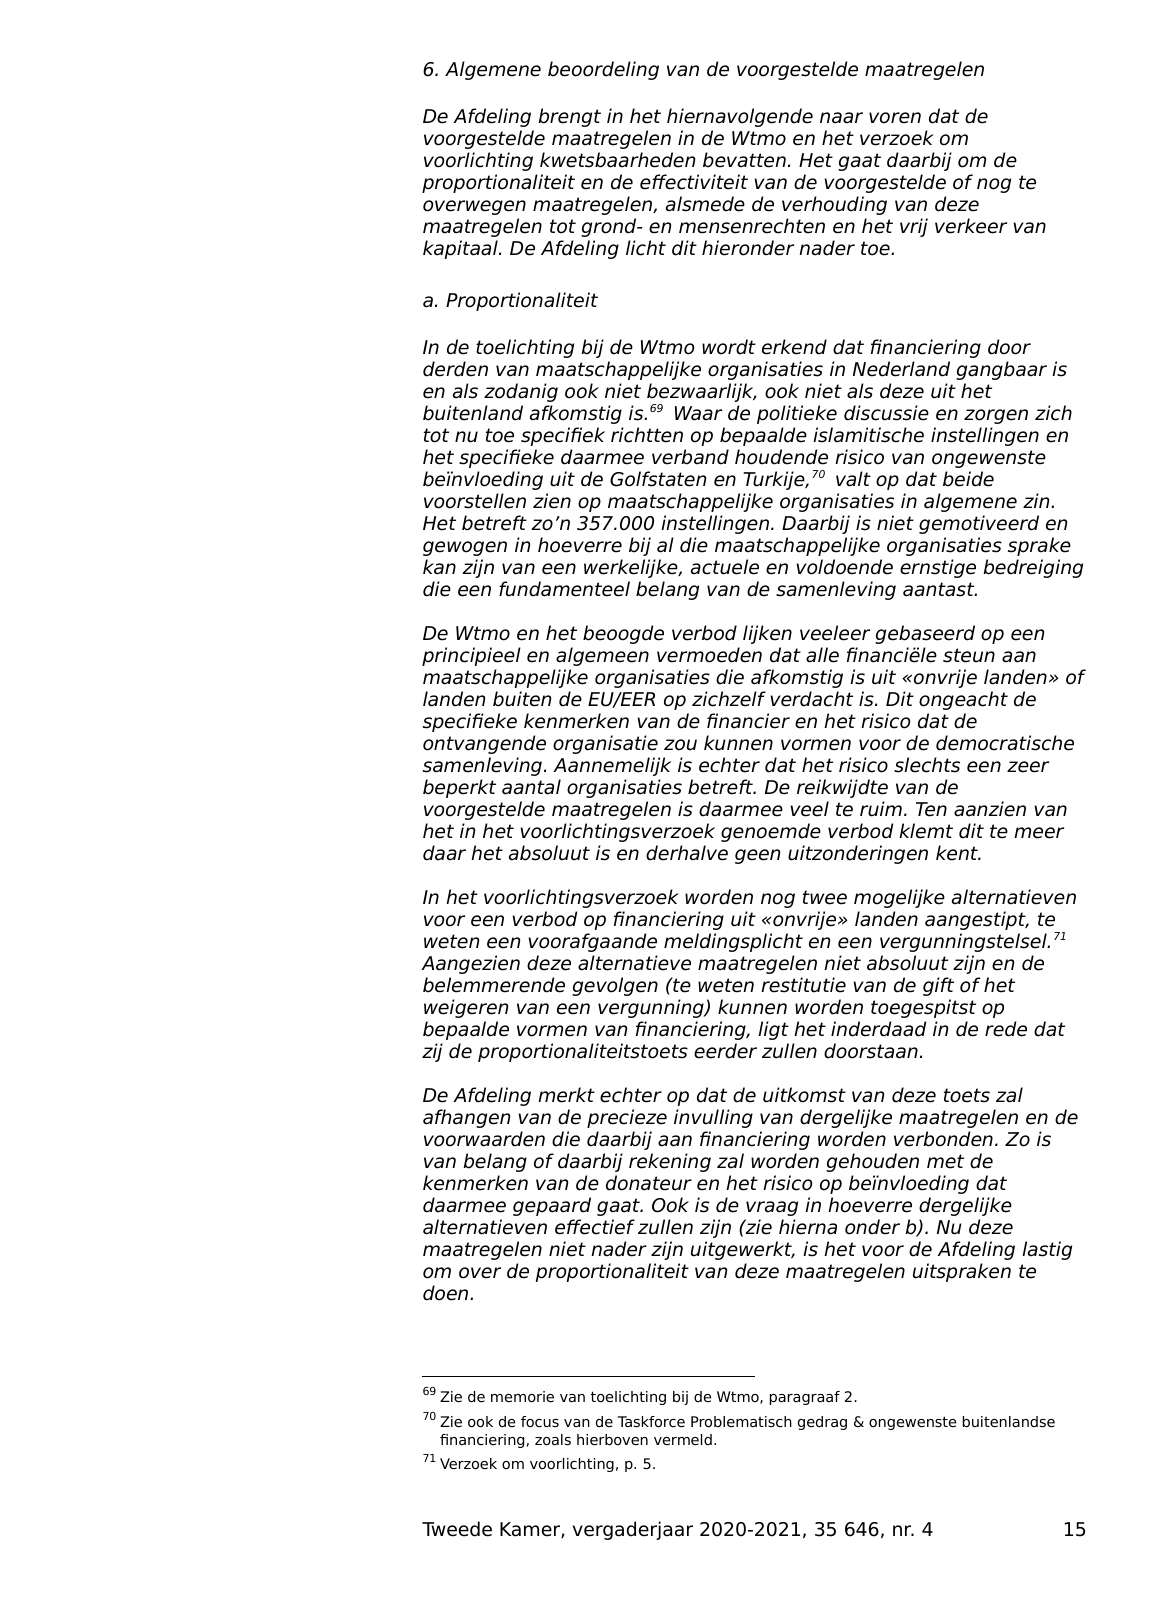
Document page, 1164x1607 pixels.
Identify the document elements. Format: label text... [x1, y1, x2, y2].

text Zie ook de focus van de Taskforce Problematisch gedrag & ongewenste buitenlandse financiering, zoals hierboven vermeld. [422, 1410, 1087, 1449]
text De Afdeling brengt in het hiernavolgende naar voren dat de voorgestelde maatregelen in de Wtmo en het verzoek om voorlichting kwetsbaarheden bevatten. Het gaat daarbij om de proportionaliteit en de effectiviteit van de voorgestelde of nog te overwegen maatregelen, alsmede de verhouding van deze maatregelen tot grond- en mensenrechten en het vrij verkeer van kapitaal. De Afdeling licht dit hieronder nader toe. [422, 106, 1087, 260]
text De Afdeling merkt echter op dat de uitkomst van deze toets zal afhangen van de precieze invulling van dergelijke maatregelen en de voorwaarden die daarbij aan financiering worden verbonden. Zo is van belang of daarbij rekening zal worden gehouden met de kenmerken van de donateur en het risico op beïnvloeding dat daarmee gepaard gaat. Ook is de vraag in hoeverre dergelijke alternatieven effectief zullen zijn (zie hierna onder b). Nu deze maatregelen niet nader zijn uitgewerkt, is het voor de Afdeling lastig om over de proportionaliteit van deze maatregelen uitspraken te doen. [422, 1085, 1087, 1304]
subtitle a. Proportionaliteit [422, 290, 1087, 312]
text In de toelichting bij de Wtmo wordt erkend dat financiering door derden van maatschappelijke organisaties in Nederland gangbaar is en als zodanig ook niet bezwaarlijk, ook niet als deze uit het buitenland afkomstig is. Waar de politieke discussie en zorgen zich tot nu toe specifiek richtten op bepaalde islamitische instellingen en het specifieke daarmee verband houdende risico van ongewenste beïnvloeding uit de Golfstaten en Turkije, valt op dat beide voorstellen zien op maatschappelijke organisaties in algemene zin. Het betreft zo’n 357.000 instellingen. Daarbij is niet gemotiveerd en gewogen in hoeverre bij al die maatschappelijke organisaties sprake kan zijn van een werkelijke, actuele en voldoende ernstige bedreiging die een fundamenteel belang van de samenleving aantast. [422, 337, 1087, 601]
text Zie de memorie van toelichting bij de Wtmo, paragraaf 2. [422, 1385, 1087, 1407]
subtitle 6. Algemene beoordeling van de voorgestelde maatregelen [422, 59, 1087, 81]
text Verzoek om voorlichting, p. 5. [422, 1452, 1087, 1474]
text De Wtmo en het beoogde verbod lijken veeleer gebaseerd op een principieel en algemeen vermoeden dat alle financiële steun aan maatschappelijke organisaties die afkomstig is uit «onvrije landen» of landen buiten de EU/EER op zichzelf verdacht is. Dit ongeacht de specifieke kenmerken van de financier en het risico dat de ontvangende organisatie zou kunnen vormen voor de democratische samenleving. Aannemelijk is echter dat het risico slechts een zeer beperkt aantal organisaties betreft. De reikwijdte van de voorgestelde maatregelen is daarmee veel te ruim. Ten aanzien van het in het voorlichtingsverzoek genoemde verbod klemt dit te meer daar het absoluut is en derhalve geen uitzonderingen kent. [422, 623, 1087, 864]
text In het voorlichtingsverzoek worden nog twee mogelijke alternatieven voor een verbod op financiering uit «onvrije» landen aangestipt, te weten een voorafgaande meldingsplicht en een vergunningstelsel. Aangezien deze alternatieve maatregelen niet absoluut zijn en de belemmerende gevolgen (te weten restitutie van de gift of het weigeren van een vergunning) kunnen worden toegespitst op bepaalde vormen van financiering, ligt het inderdaad in de rede dat zij de proportionaliteitstoets eerder zullen doorstaan. [422, 887, 1087, 1063]
